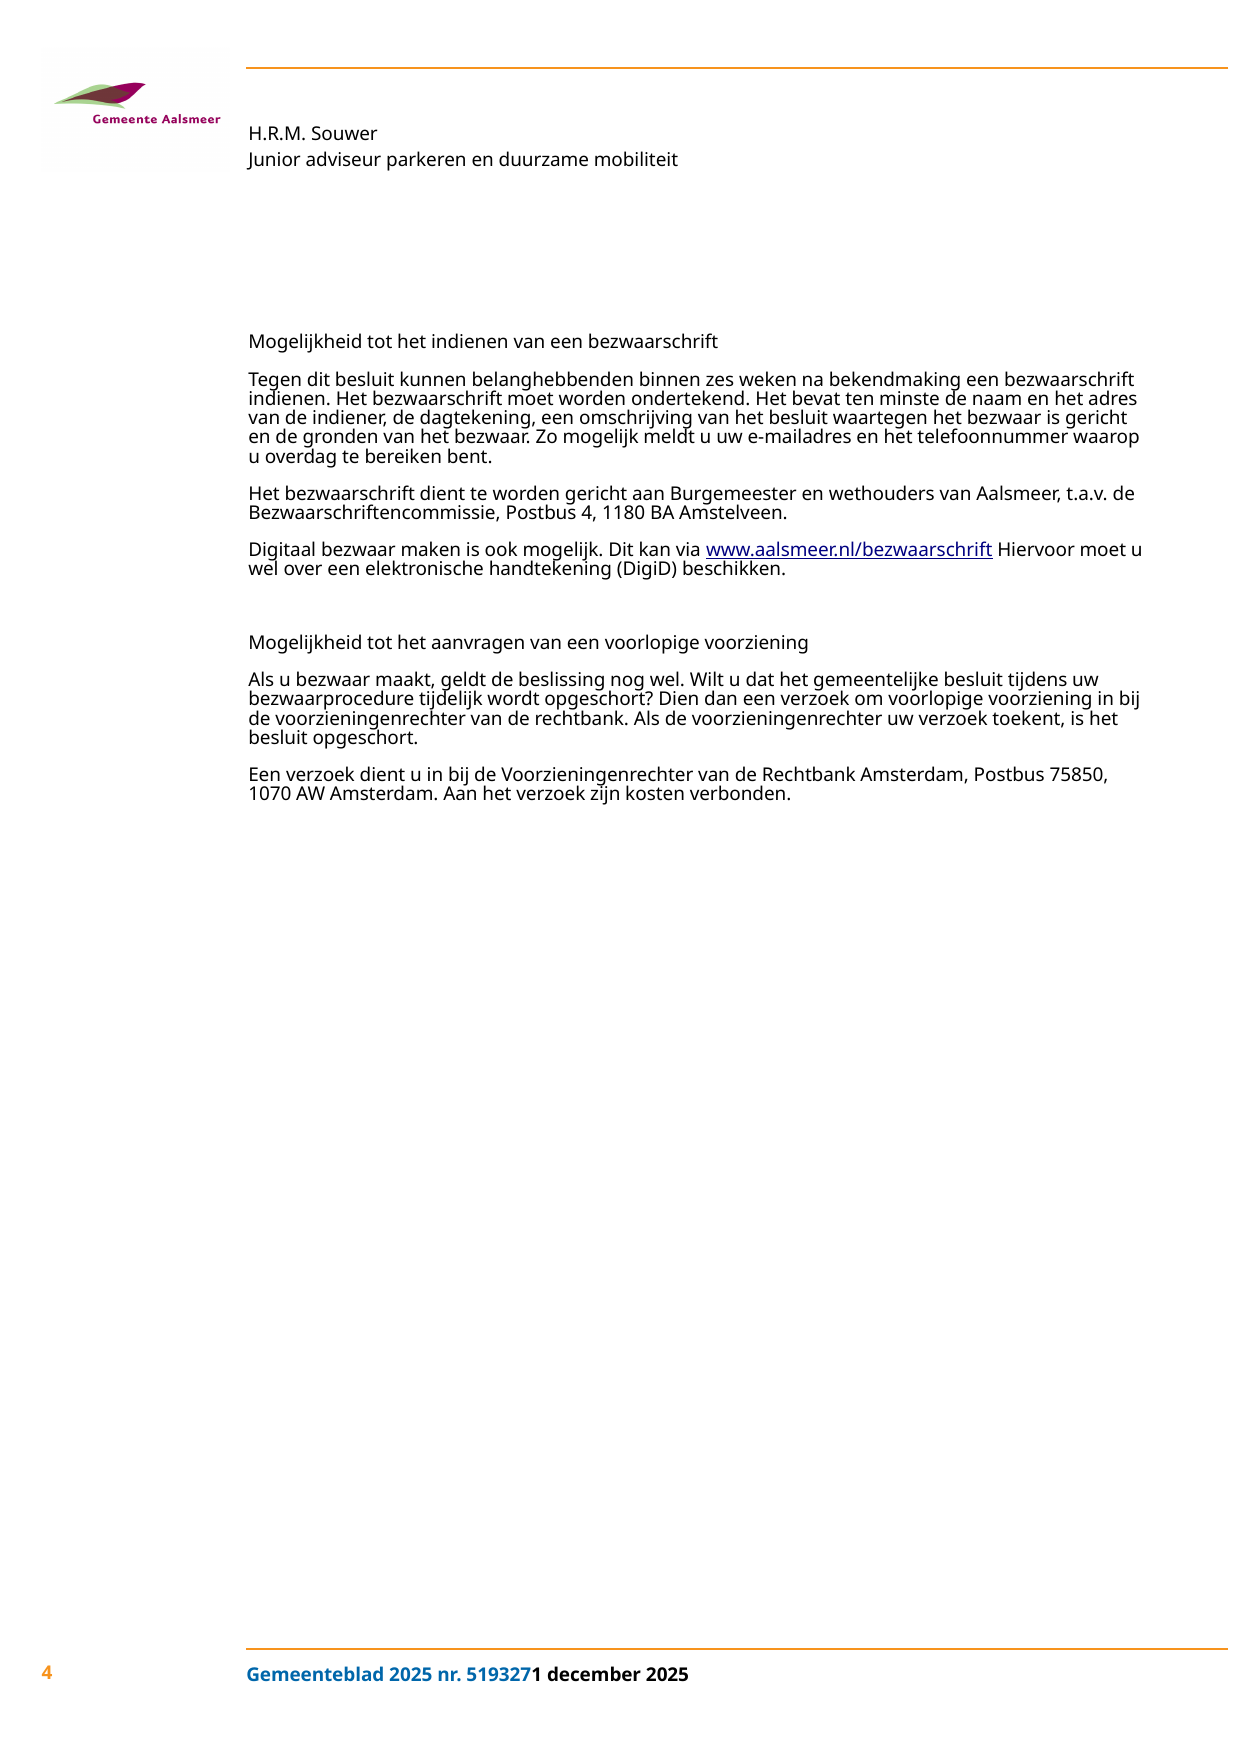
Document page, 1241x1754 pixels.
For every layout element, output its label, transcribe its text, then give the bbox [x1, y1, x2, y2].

text H.R.M. Souwer [248, 121, 1152, 146]
text Een verzoek dient u in bij de Voorzieningenrechter van de Rechtbank Amsterdam, Postbus 75850, 1070 AW Amsterdam. Aan het verzoek zijn kosten verbonden. [248, 766, 1152, 804]
text Tegen dit besluit kunnen belanghebbenden binnen zes weken na bekendmaking een bezwaarschrift indienen. Het bezwaarschrift moet worden ondertekend. Het bevat ten minste de naam en het adres van de indiener, de dagtekening, een omschrijving van het besluit waartegen het bezwaar is gericht en de gronden van het bezwaar. Zo mogelijk meldt u uw e-mailadres en het telefoonnummer waarop u overdag te bereiken bent. [248, 371, 1152, 467]
picture [41, 47, 231, 172]
text Het bezwaarschrift dient te worden gericht aan Burgemeester en wethouders van Aalsmeer, t.a.v. de Bezwaarschriftencommissie, Postbus 4, 1180 BA Amstelveen. [248, 484, 1152, 523]
text Digitaal bezwaar maken is ook mogelijk. Dit kan via www.aalsmeer.nl/bezwaarschrift Hiervoor moet u wel over een elektronische handtekening (DigiD) beschikken. [248, 541, 1152, 579]
text Mogelijkheid tot het indienen van een bezwaarschrift [248, 333, 1152, 353]
text Als u bezwaar maakt, geldt de beslissing nog wel. Wilt u dat het gemeentelijke besluit tijdens uw bezwaarprocedure tijdelijk wordt opgeschort? Dien dan een verzoek om voorlopige voorziening in bij de voorzieningenrechter van de rechtbank. Als de voorzieningenrechter uw verzoek toekent, is het besluit opgeschort. [248, 671, 1152, 748]
text Junior adviseur parkeren en duurzame mobiliteit [248, 146, 1152, 172]
text Mogelijkheid tot het aanvragen van een voorlopige voorziening [248, 634, 1152, 653]
